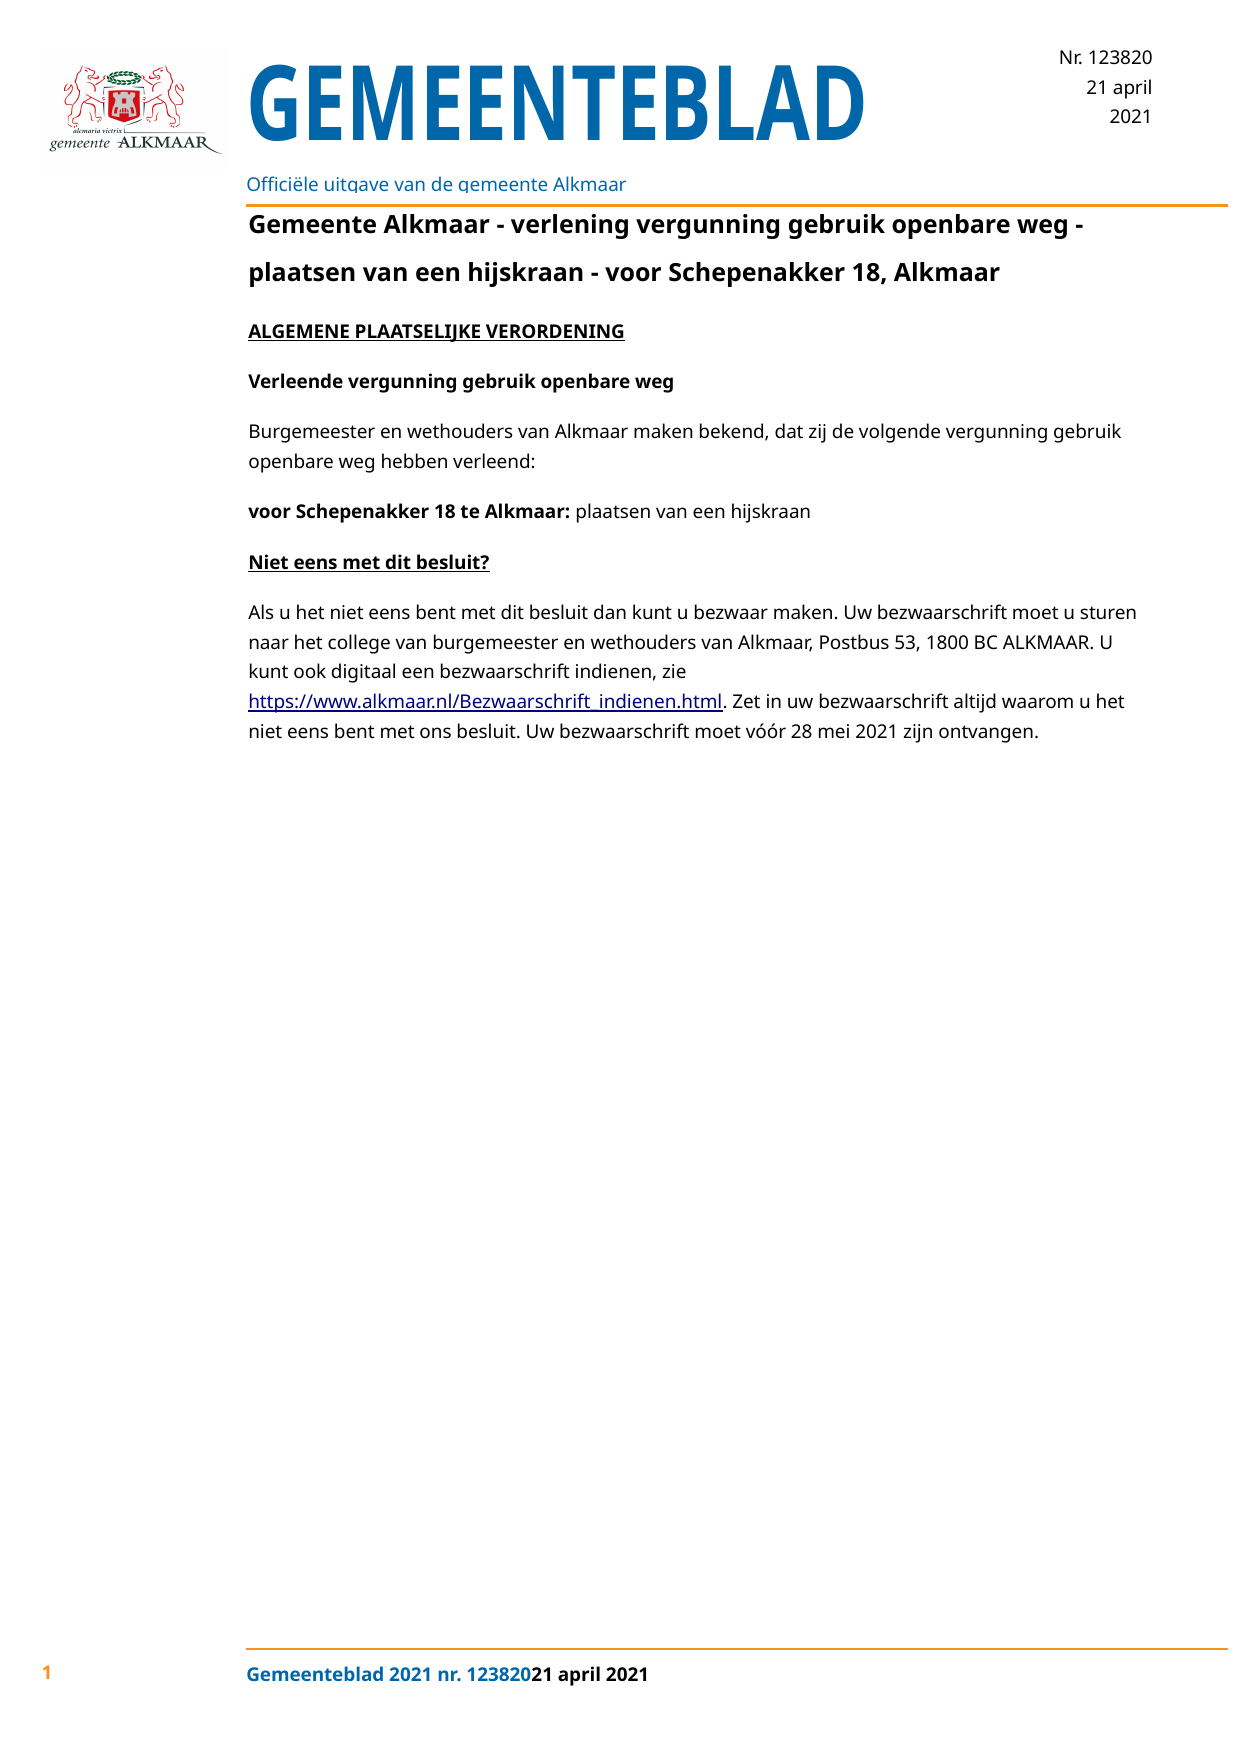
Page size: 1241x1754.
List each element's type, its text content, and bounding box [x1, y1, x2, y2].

text Gemeente Alkmaar - verlening vergunning gebruik openbare weg - plaatsen van een hijskraan - voor Schepenakker 18, Alkmaar [248, 207, 1152, 288]
picture [41, 47, 231, 172]
text Niet eens met dit besluit? [248, 549, 1152, 575]
text voor Schepenakker 18 te Alkmaar: plaatsen van een hijskraan [248, 499, 1152, 524]
text ALGEMENE PLAATSELIJKE VERORDENING [248, 318, 1152, 344]
text Verleende vergunning gebruik openbare weg [248, 368, 1152, 394]
text Burgemeester en wethouders van Alkmaar maken bekend, dat zij de volgende vergunning gebruik openbare weg hebben verleend: [248, 419, 1152, 474]
text Als u het niet eens bent met dit besluit dan kunt u bezwaar maken. Uw bezwaarschrift moet u sturen naar het college van burgemeester en wethouders van Alkmaar, Postbus 53, 1800 BC ALKMAAR. U kunt ook digitaal een bezwaarschrift indienen, zie https://www.alkmaar.nl/Bezwaarschrift_indienen.html. Zet in uw bezwaarschrift altijd waarom u het niet eens bent met ons besluit. Uw bezwaarschrift moet vóór 28 mei 2021 zijn ontvangen. [248, 599, 1152, 744]
